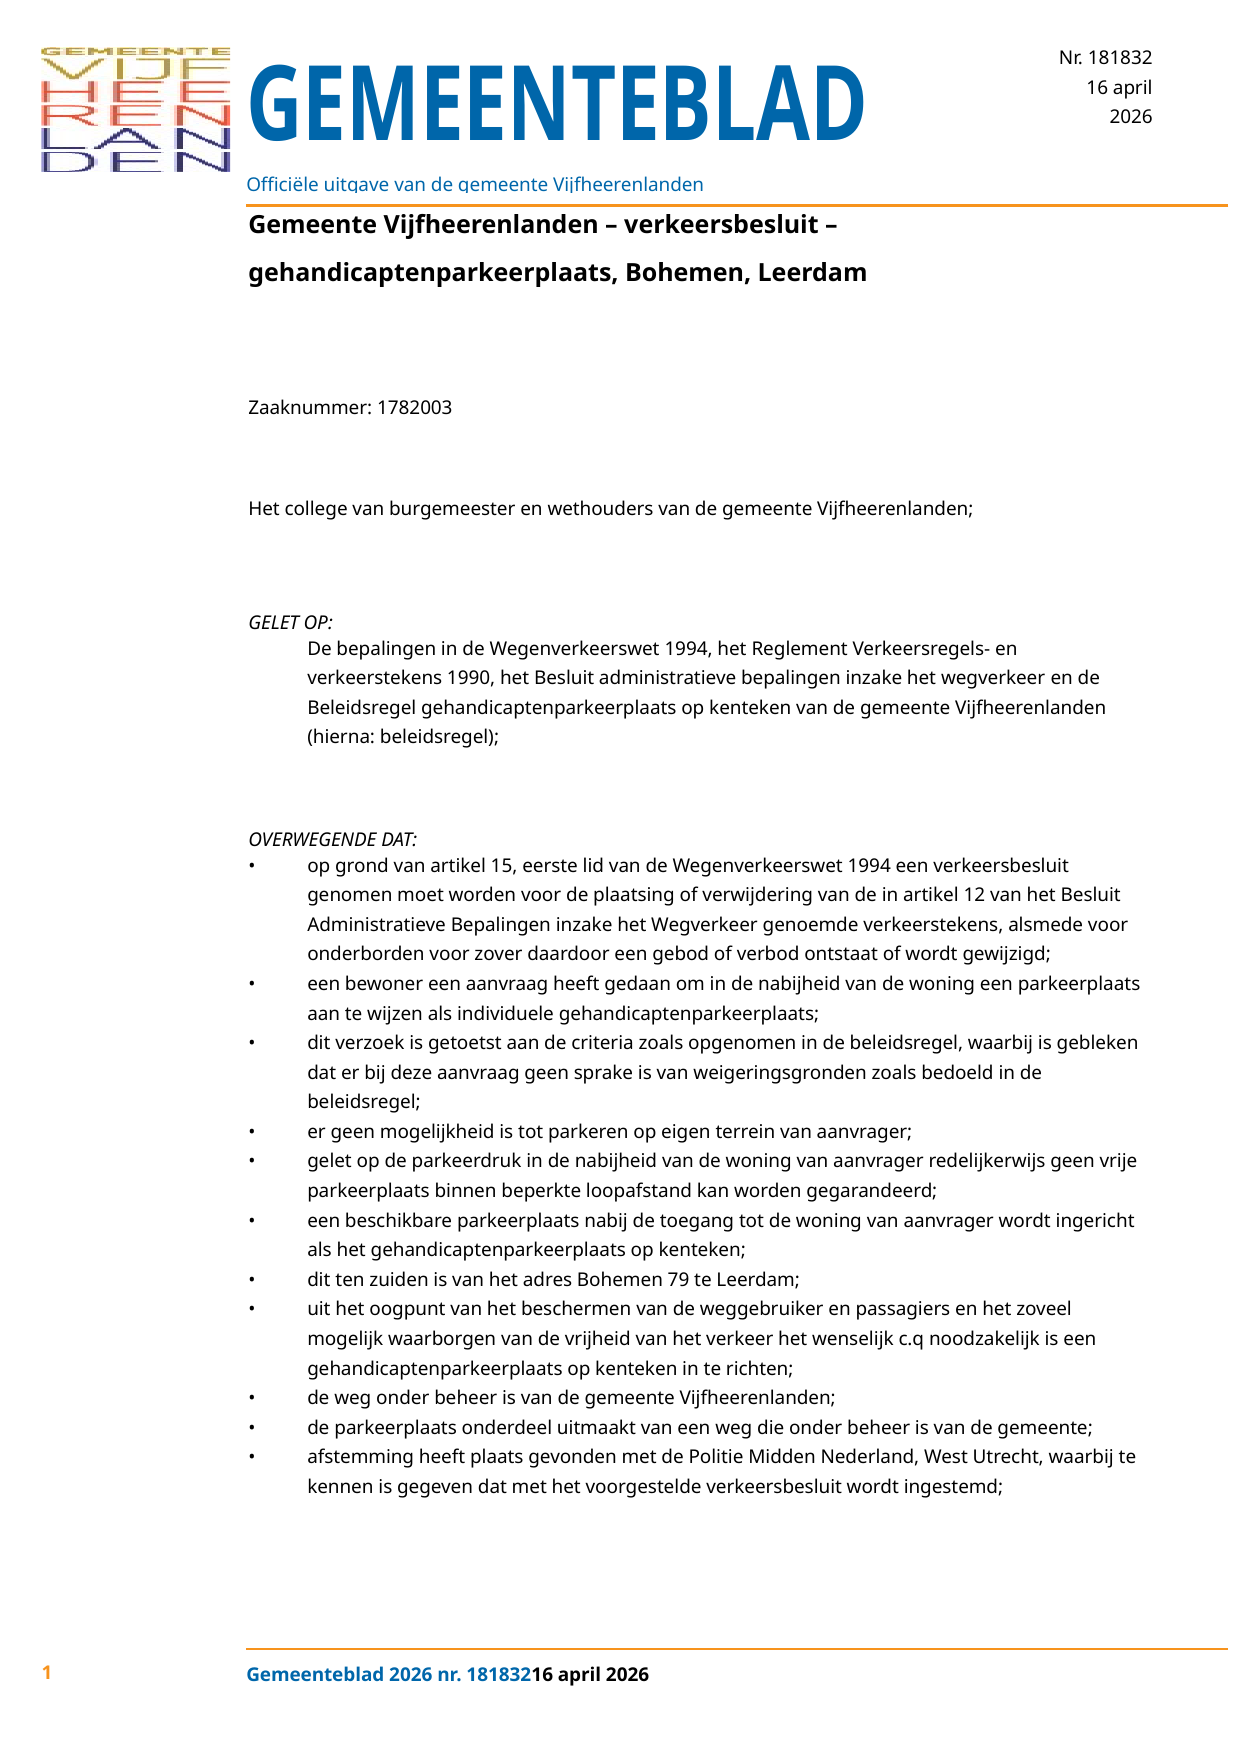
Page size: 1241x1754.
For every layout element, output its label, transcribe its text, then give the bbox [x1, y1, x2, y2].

list uit het oogpunt van het beschermen van de weggebruiker en passagiers en het zoveel mogelijk waarborgen van de vrijheid van het verkeer het wenselijk c.q noodzakelijk is een gehandicaptenparkeerplaats op kenteken in te richten; [248, 1296, 1152, 1380]
list dit verzoek is getoetst aan de criteria zoals opgenomen in de beleidsregel, waarbij is gebleken dat er bij deze aanvraag geen sprake is van weigeringsgronden zoals bedoeld in de beleidsregel; [248, 1029, 1152, 1114]
list dit ten zuiden is van het adres Bohemen 79 te Leerdam; [248, 1266, 1152, 1292]
text Zaaknummer: 1782003 [248, 394, 1152, 420]
list een beschikbare parkeerplaats nabij de toegang tot de woning van aanvrager wordt ingericht als het gehandicaptenparkeerplaats op kenteken; [248, 1207, 1152, 1262]
list een bewoner een aanvraag heeft gedaan om in de nabijheid van de woning een parkeerplaats aan te wijzen als individuele gehandicaptenparkeerplaats; [248, 970, 1152, 1025]
text Gemeente Vijfheerenlanden – verkeersbesluit – gehandicaptenparkeerplaats, Bohemen, Leerdam [248, 207, 1152, 288]
list gelet op de parkeerdruk in de nabijheid van de woning van aanvrager redelijkerwijs geen vrije parkeerplaats binnen beperkte loopafstand kan worden gegarandeerd; [248, 1148, 1152, 1203]
picture [41, 47, 231, 172]
list De bepalingen in de Wegenverkeerswet 1994, het Reglement Verkeersregels- en verkeerstekens 1990, het Besluit administratieve bepalingen inzake het wegverkeer en de Beleidsregel gehandicaptenparkeerplaats op kenteken van de gemeente Vijfheerenlanden (hierna: beleidsregel); [248, 635, 1152, 749]
text Het college van burgemeester en wethouders van de gemeente Vijfheerenlanden; [248, 495, 1152, 521]
text OVERWEGENDE DAT: [248, 826, 1152, 852]
list de weg onder beheer is van de gemeente Vijfheerenlanden; [248, 1384, 1152, 1410]
list de parkeerplaats onderdeel uitmaakt van een weg die onder beheer is van de gemeente; [248, 1414, 1152, 1439]
text GELET OP: [248, 609, 1152, 635]
list er geen mogelijkheid is tot parkeren op eigen terrein van aanvrager; [248, 1118, 1152, 1144]
list op grond van artikel 15, eerste lid van de Wegenverkeerswet 1994 een verkeersbesluit genomen moet worden voor de plaatsing of verwijdering van de in artikel 12 van het Besluit Administratieve Bepalingen inzake het Wegverkeer genoemde verkeerstekens, alsmede voor onderborden voor zover daardoor een gebod of verbod ontstaat of wordt gewijzigd; [248, 852, 1152, 966]
list afstemming heeft plaats gevonden met de Politie Midden Nederland, West Utrecht, waarbij te kennen is gegeven dat met het voorgestelde verkeersbesluit wordt ingestemd; [248, 1443, 1152, 1499]
